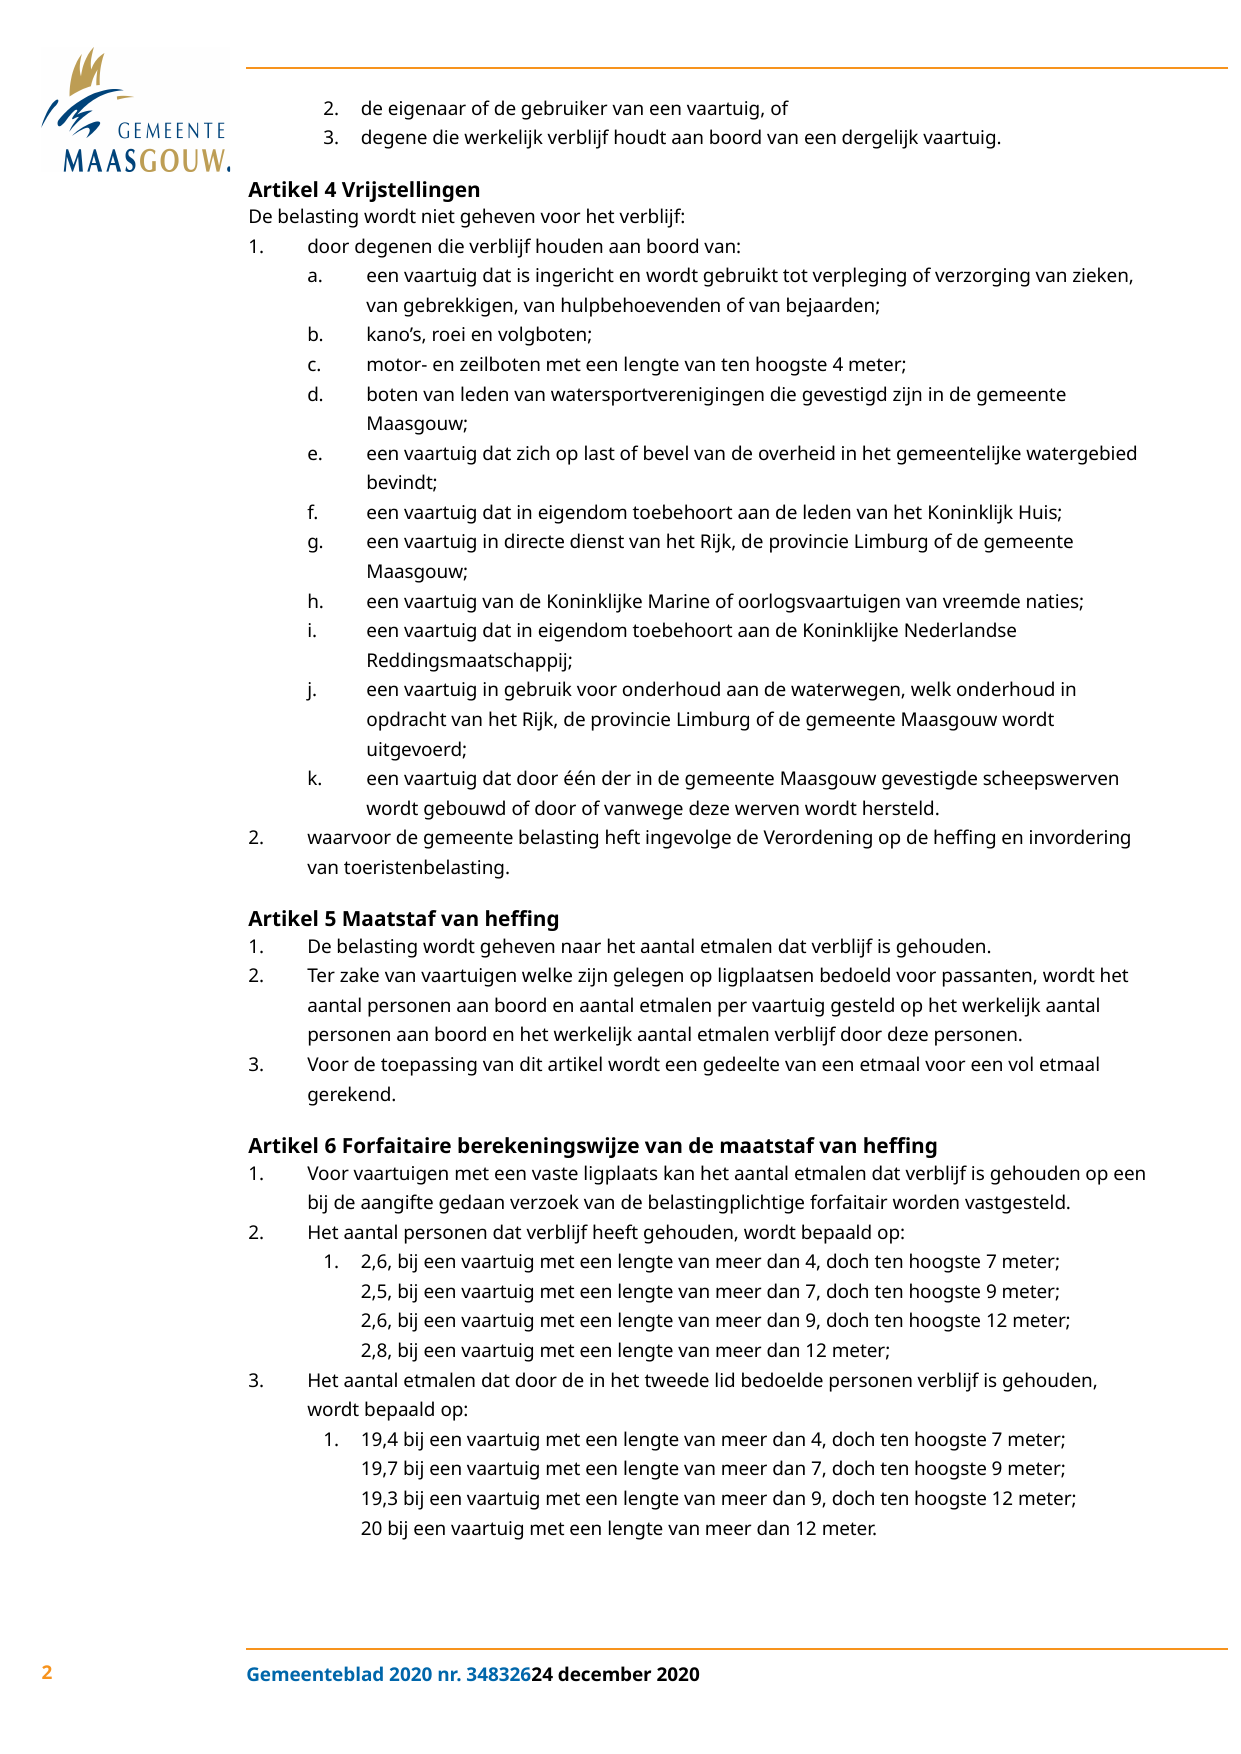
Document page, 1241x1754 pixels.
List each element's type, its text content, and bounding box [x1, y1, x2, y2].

list waarvoor de gemeente belasting heft ingevolge de Verordening op de heffing en invordering van toeristenbelasting. [248, 824, 1152, 880]
picture [41, 47, 231, 172]
list 19,3 bij een vaartuig met een lengte van meer dan 9, doch ten hoogste 12 meter; [323, 1485, 1152, 1511]
list een vaartuig dat is ingericht en wordt gebruikt tot verpleging of verzorging van zieken, van gebrekkigen, van hulpbehoevenden of van bejaarden; [307, 262, 1152, 318]
list 2,6, bij een vaartuig met een lengte van meer dan 4, doch ten hoogste 7 meter; [323, 1248, 1152, 1274]
text Artikel 4 Vrijstellingen [248, 175, 1152, 203]
list 2,6, bij een vaartuig met een lengte van meer dan 9, doch ten hoogste 12 meter; [323, 1308, 1152, 1333]
list 2,8, bij een vaartuig met een lengte van meer dan 12 meter; [323, 1337, 1152, 1363]
list 20 bij een vaartuig met een lengte van meer dan 12 meter. [323, 1515, 1152, 1540]
list 19,4 bij een vaartuig met een lengte van meer dan 4, doch ten hoogste 7 meter; [323, 1426, 1152, 1452]
list een vaartuig in gebruik voor onderhoud aan de waterwegen, welk onderhoud in opdracht van het Rijk, de provincie Limburg of de gemeente Maasgouw wordt uitgevoerd; [307, 677, 1152, 761]
list degene die werkelijk verblijf houdt aan boord van een dergelijk vaartuig. [323, 124, 1152, 150]
list Het aantal personen dat verblijf heeft gehouden, wordt bepaald op: [248, 1219, 1152, 1244]
list een vaartuig dat door één der in de gemeente Maasgouw gevestigde scheepswerven wordt gebouwd of door of vanwege deze werven wordt hersteld. [307, 765, 1152, 821]
list kano’s, roei en volgboten; [307, 322, 1152, 347]
list Voor vaartuigen met een vaste ligplaats kan het aantal etmalen dat verblijf is gehouden op een bij de aangifte gedaan verzoek van de belastingplichtige forfaitair worden vastgesteld. [248, 1160, 1152, 1215]
list een vaartuig dat in eigendom toebehoort aan de Koninklijke Nederlandse Reddingsmaatschappij; [307, 617, 1152, 673]
list Het aantal etmalen dat door de in het tweede lid bedoelde personen verblijf is gehouden, wordt bepaald op: [248, 1367, 1152, 1422]
list boten van leden van watersportverenigingen die gevestigd zijn in de gemeente Maasgouw; [307, 381, 1152, 436]
list Ter zake van vaartuigen welke zijn gelegen op ligplaatsen bedoeld voor passanten, wordt het aantal personen aan boord en aantal etmalen per vaartuig gesteld op het werkelijk aantal personen aan boord en het werkelijk aantal etmalen verblijf door deze personen. [248, 962, 1152, 1047]
list de eigenaar of de gebruiker van een vaartuig, of [323, 95, 1152, 121]
list een vaartuig dat zich op last of bevel van de overheid in het gemeentelijke watergebied bevindt; [307, 440, 1152, 495]
list een vaartuig van de Koninklijke Marine of oorlogsvaartuigen van vreemde naties; [307, 588, 1152, 613]
list door degenen die verblijf houden aan boord van: [248, 233, 1152, 258]
text De belasting wordt niet geheven voor het verblijf: [248, 203, 1152, 229]
list een vaartuig in directe dienst van het Rijk, de provincie Limburg of de gemeente Maasgouw; [307, 529, 1152, 584]
list een vaartuig dat in eigendom toebehoort aan de leden van het Koninklijk Huis; [307, 499, 1152, 525]
text Artikel 6 Forfaitaire berekeningswijze van de maatstaf van heffing [248, 1131, 1152, 1160]
list 19,7 bij een vaartuig met een lengte van meer dan 7, doch ten hoogste 9 meter; [323, 1456, 1152, 1481]
list Voor de toepassing van dit artikel wordt een gedeelte van een etmaal voor een vol etmaal gerekend. [248, 1051, 1152, 1107]
text Artikel 5 Maatstaf van heffing [248, 904, 1152, 933]
list motor- en zeilboten met een lengte van ten hoogste 4 meter; [307, 351, 1152, 377]
list 2,5, bij een vaartuig met een lengte van meer dan 7, doch ten hoogste 9 meter; [323, 1278, 1152, 1304]
list De belasting wordt geheven naar het aantal etmalen dat verblijf is gehouden. [248, 933, 1152, 959]
